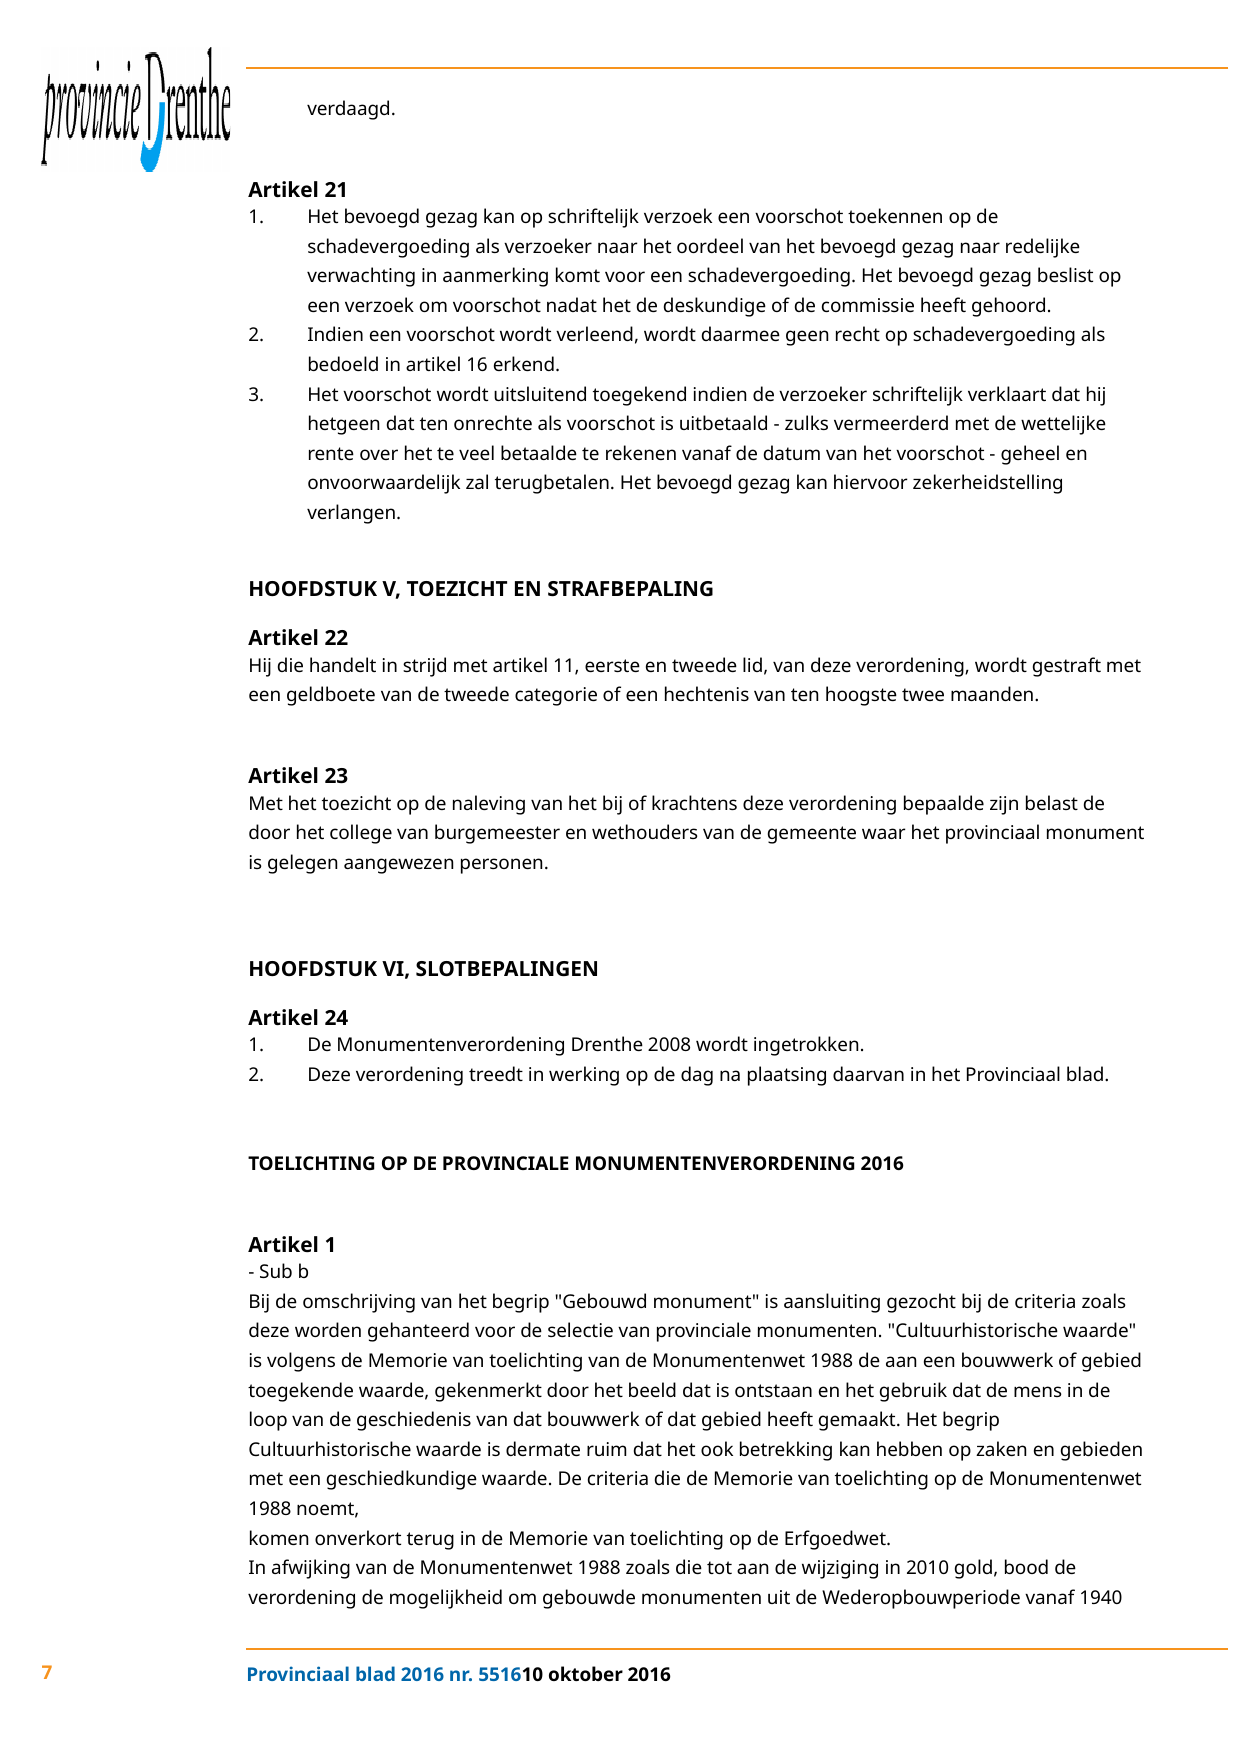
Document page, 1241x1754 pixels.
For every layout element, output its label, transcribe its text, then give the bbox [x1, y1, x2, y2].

text Hij die handelt in strijd met artikel 11, eerste en tweede lid, van deze verordening, wordt gestraft met een geldboete van de tweede categorie of een hechtenis van ten hoogste twee maanden. [248, 652, 1152, 707]
text Artikel 24 [248, 1003, 1152, 1032]
list De Monumentenverordening Drenthe 2008 wordt ingetrokken. [248, 1032, 1152, 1057]
text - Sub b [248, 1258, 1152, 1284]
text Artikel 21 [248, 175, 1152, 203]
text Artikel 23 [248, 762, 1152, 790]
picture [41, 47, 231, 172]
text Artikel 22 [248, 623, 1152, 652]
list Deze verordening treedt in werking op de dag na plaatsing daarvan in het Provinciaal blad. [248, 1061, 1152, 1087]
text Bij de omschrijving van het begrip "Gebouwd monument" is aansluiting gezocht bij de criteria zoals deze worden gehanteerd voor de selectie van provinciale monumenten. "Cultuurhistorische waarde" is volgens de Memorie van toelichting van de Monumentenwet 1988 de aan een bouwwerk of gebied toegekende waarde, gekenmerkt door het beeld dat is ontstaan en het gebruik dat de mens in de loop van de geschiedenis van dat bouwwerk of dat gebied heeft gemaakt. Het begrip Cultuurhistorische waarde is dermate ruim dat het ook betrekking kan hebben op zaken en gebieden met een geschiedkundige waarde. De criteria die de Memorie van toelichting op de Monumentenwet 1988 noemt, [248, 1288, 1152, 1521]
text Met het toezicht op de naleving van het bij of krachtens deze verordening bepaalde zijn belast de door het college van burgemeester en wethouders van de gemeente waar het provinciaal monument is gelegen aangewezen personen. [248, 790, 1152, 875]
list Het bevoegd gezag kan op schriftelijk verzoek een voorschot toekennen op de schadevergoeding als verzoeker naar het oordeel van het bevoegd gezag naar redelijke verwachting in aanmerking komt voor een schadevergoeding. Het bevoegd gezag beslist op een verzoek om voorschot nadat het de deskundige of de commissie heeft gehoord. [248, 203, 1152, 318]
text In afwijking van de Monumentenwet 1988 zoals die tot aan de wijziging in 2010 gold, bood de verordening de mogelijkheid om gebouwde monumenten uit de Wederopbouwperiode vanaf 1940 [248, 1554, 1152, 1609]
text Artikel 1 [248, 1230, 1152, 1258]
list verdaagd. [248, 95, 1152, 121]
list Het voorschot wordt uitsluitend toegekend indien de verzoeker schriftelijk verklaart dat hij hetgeen dat ten onrechte als voorschot is uitbetaald - zulks vermeerderd met de wettelijke rente over het te veel betaalde te rekenen vanaf de datum van het voorschot - geheel en onvoorwaardelijk zal terugbetalen. Het bevoegd gezag kan hiervoor zekerheidstelling verlangen. [248, 381, 1152, 525]
text HOOFDSTUK VI, SLOTBEPALINGEN [248, 954, 1152, 982]
list Indien een voorschot wordt verleend, wordt daarmee geen recht op schadevergoeding als bedoeld in artikel 16 erkend. [248, 322, 1152, 377]
text TOELICHTING OP DE PROVINCIALE MONUMENTENVERORDENING 2016 [248, 1150, 1152, 1176]
text HOOFDSTUK V, TOEZICHT EN STRAFBEPALING [248, 574, 1152, 603]
text komen onverkort terug in de Memorie van toelichting op de Erfgoedwet. [248, 1525, 1152, 1550]
